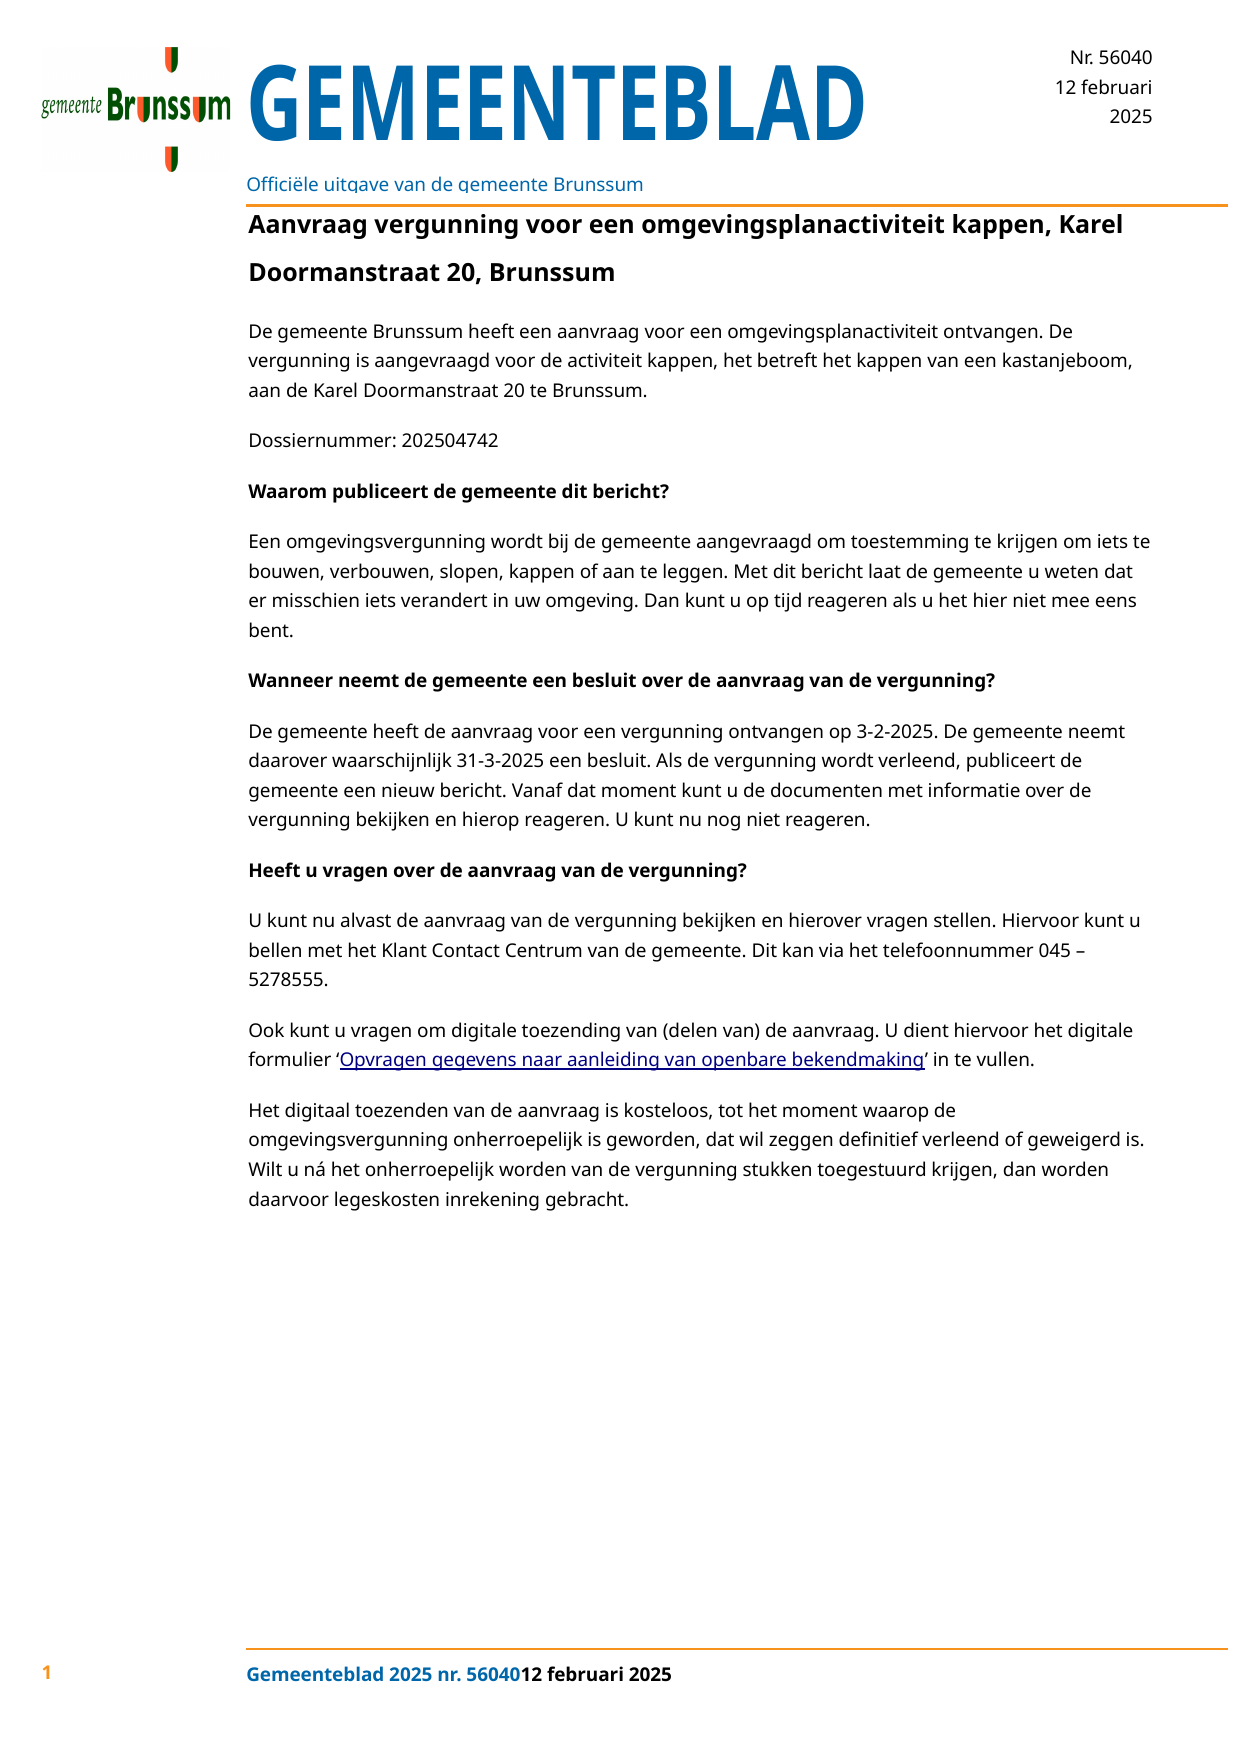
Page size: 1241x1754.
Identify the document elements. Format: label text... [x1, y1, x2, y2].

text De gemeente Brunssum heeft een aanvraag voor een omgevingsplanactiviteit ontvangen. De vergunning is aangevraagd voor de activiteit kappen, het betreft het kappen van een kastanjeboom, aan de Karel Doormanstraat 20 te Brunssum. [248, 318, 1152, 403]
text Waarom publiceert de gemeente dit bericht? [248, 478, 1152, 504]
text Aanvraag vergunning voor een omgevingsplanactiviteit kappen, Karel Doormanstraat 20, Brunssum [248, 207, 1152, 288]
text Wanneer neemt de gemeente een besluit over de aanvraag van de vergunning? [248, 667, 1152, 693]
text De gemeente heeft de aanvraag voor een vergunning ontvangen op 3-2-2025. De gemeente neemt daarover waarschijnlijk 31-3-2025 een besluit. Als de vergunning wordt verleend, publiceert de gemeente een nieuw bericht. Vanaf dat moment kunt u de documenten met informatie over de vergunning bekijken en hierop reageren. U kunt nu nog niet reageren. [248, 718, 1152, 832]
text Heeft u vragen over de aanvraag van de vergunning? [248, 857, 1152, 883]
text Ook kunt u vragen om digitale toezending van (delen van) de aanvraag. U dient hiervoor het digitale formulier ‘Opvragen gegevens naar aanleiding van openbare bekendmaking’ in te vullen. [248, 1017, 1152, 1072]
text Het digitaal toezenden van de aanvraag is kosteloos, tot het moment waarop de omgevingsvergunning onherroepelijk is geworden, dat wil zeggen definitief verleend of geweigerd is. Wilt u ná het onherroepelijk worden van de vergunning stukken toegestuurd krijgen, dan worden daarvoor legeskosten inrekening gebracht. [248, 1097, 1152, 1212]
picture [41, 47, 231, 172]
text U kunt nu alvast de aanvraag van de vergunning bekijken en hierover vragen stellen. Hiervoor kunt u bellen met het Klant Contact Centrum van de gemeente. Dit kan via het telefoonnummer 045 – 5278555. [248, 907, 1152, 992]
text Een omgevingsvergunning wordt bij de gemeente aangevraagd om toestemming te krijgen om iets te bouwen, verbouwen, slopen, kappen of aan te leggen. Met dit bericht laat de gemeente u weten dat er misschien iets verandert in uw omgeving. Dan kunt u op tijd reageren als u het hier niet mee eens bent. [248, 528, 1152, 643]
text Dossiernummer: 202504742 [248, 427, 1152, 453]
